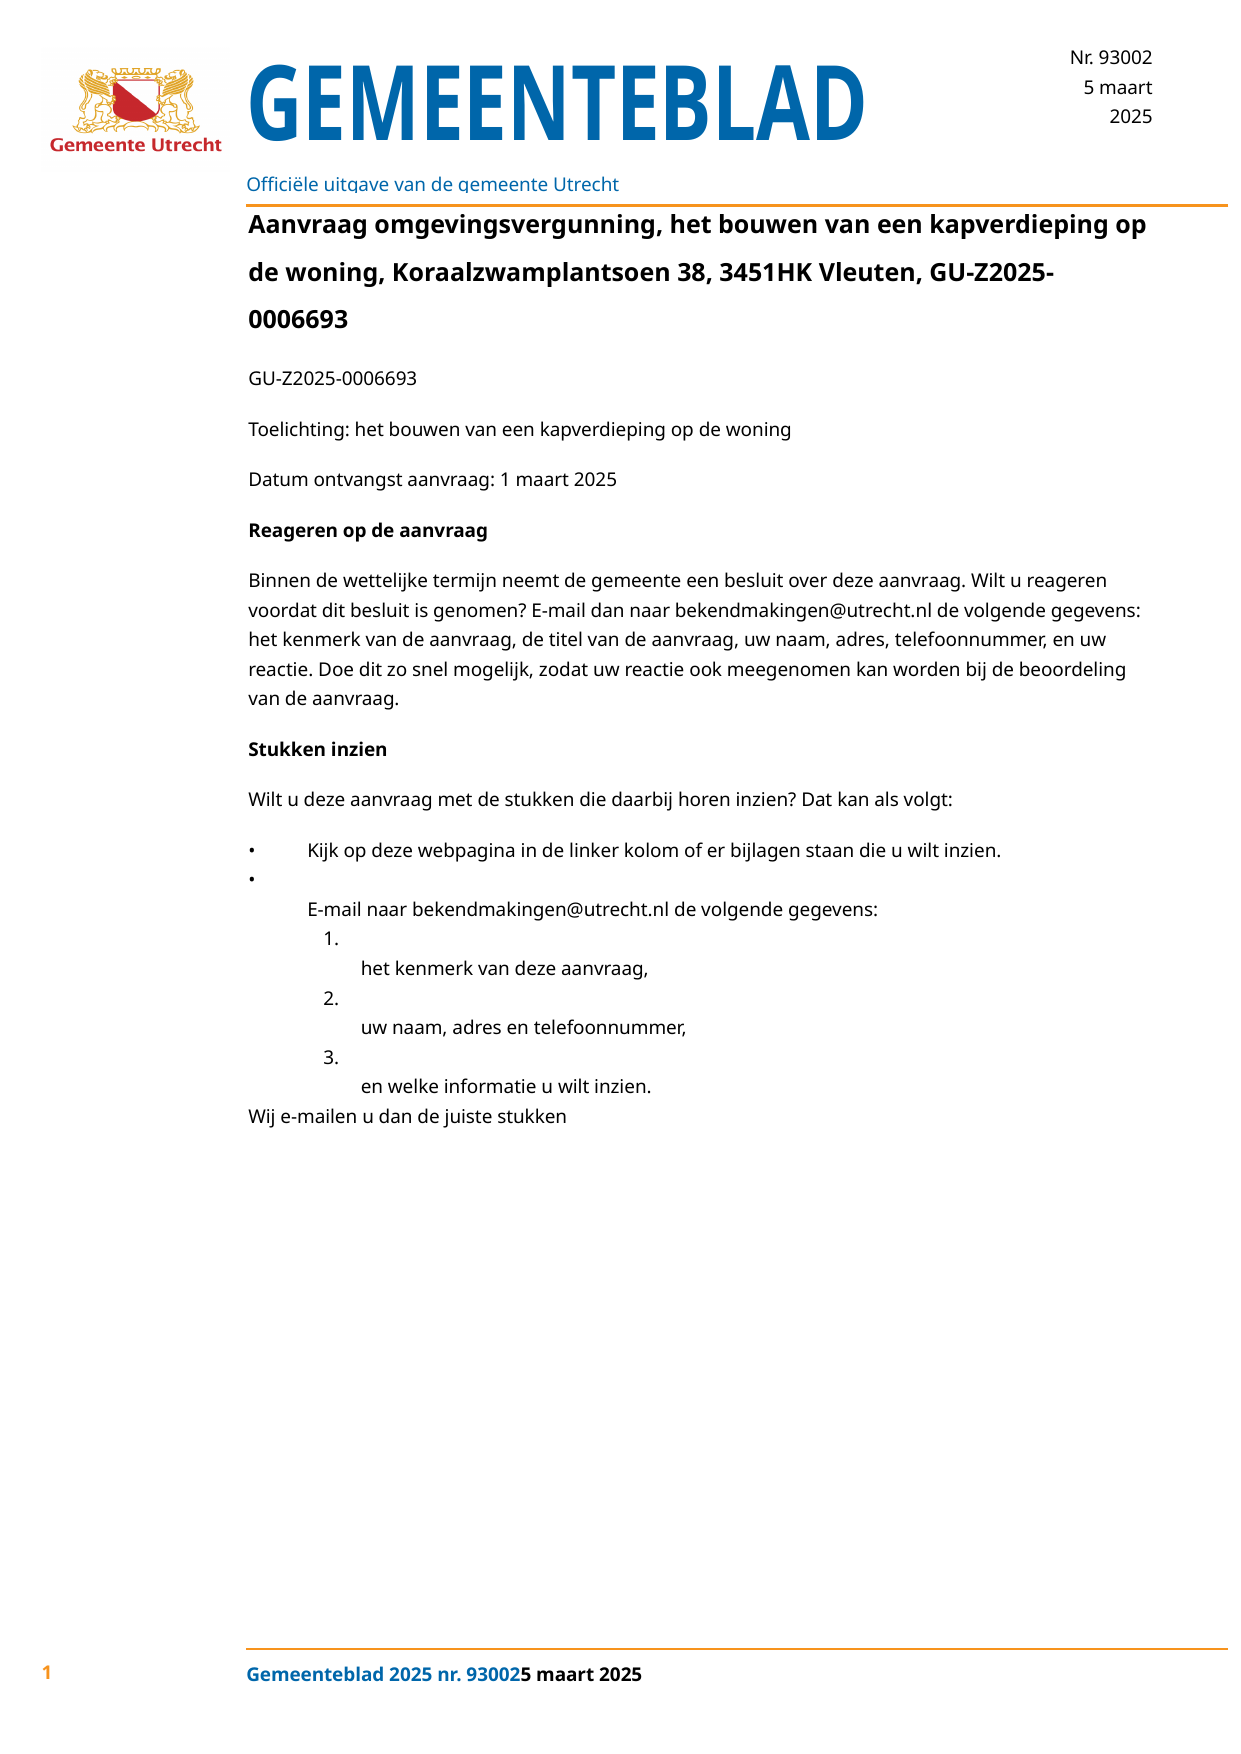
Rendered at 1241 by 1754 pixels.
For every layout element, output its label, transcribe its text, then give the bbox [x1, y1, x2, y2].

text Stukken inzien [248, 736, 1152, 762]
text Aanvraag omgevingsvergunning, het bouwen van een kapverdieping op de woning, Koraalzwamplantsoen 38, 3451HK Vleuten, GU-Z2025-0006693 [248, 207, 1152, 336]
text Datum ontvangst aanvraag: 1 maart 2025 [248, 466, 1152, 492]
text Reageren op de aanvraag [248, 517, 1152, 542]
text Toelichting: het bouwen van een kapverdieping op de woning [248, 416, 1152, 442]
list en welke informatie u wilt inzien. [323, 1073, 1152, 1099]
list Kijk op deze webpagina in de linker kolom of er bijlagen staan die u wilt inzien. [248, 837, 1152, 862]
text GU-Z2025-0006693 [248, 366, 1152, 391]
text Wilt u deze aanvraag met de stukken die daarbij horen inzien? Dat kan als volgt: [248, 786, 1152, 812]
text Binnen de wettelijke termijn neemt de gemeente een besluit over deze aanvraag. Wilt u reageren voordat dit besluit is genomen? E-mail dan naar bekendmakingen@utrecht.nl de volgende gegevens: het kenmerk van de aanvraag, de titel van de aanvraag, uw naam, adres, telefoonnummer, en uw reactie. Doe dit zo snel mogelijk, zodat uw reactie ook meegenomen kan worden bij de beoordeling van de aanvraag. [248, 567, 1152, 711]
list het kenmerk van deze aanvraag, [323, 955, 1152, 981]
list uw naam, adres en telefoonnummer, [323, 1014, 1152, 1040]
text Wij e-mailen u dan de juiste stukken [248, 1103, 1152, 1129]
list E-mail naar bekendmakingen@utrecht.nl de volgende gegevens: [248, 896, 1152, 922]
picture [41, 47, 231, 172]
